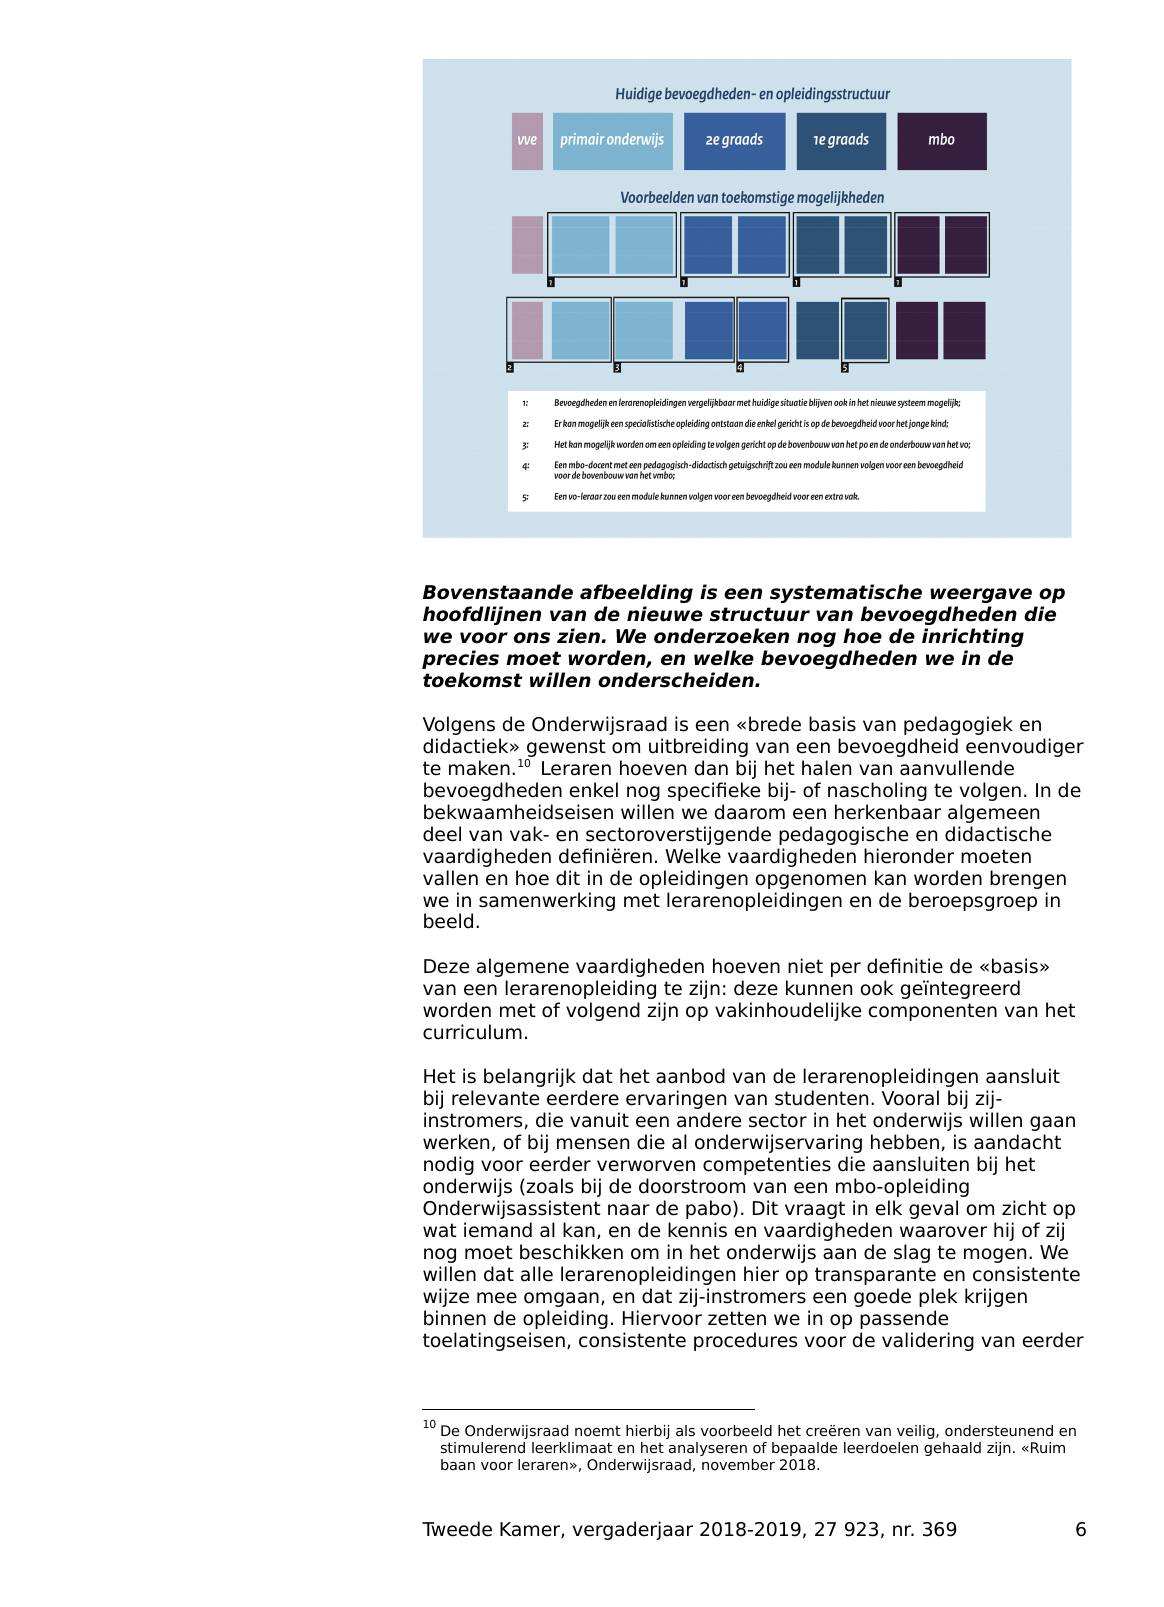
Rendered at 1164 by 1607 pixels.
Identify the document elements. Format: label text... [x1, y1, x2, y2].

text De Onderwijsraad noemt hierbij als voorbeeld het creëren van veilig, ondersteunend en stimulerend leerklimaat en het analyseren of bepaalde leerdoelen gehaald zijn. «Ruim baan voor leraren», Onderwijsraad, november 2018. [422, 1418, 1087, 1474]
text Het is belangrijk dat het aanbod van de lerarenopleidingen aansluit bij relevante eerdere ervaringen van studenten. Vooral bij zij-instromers, die vanuit een andere sector in het onderwijs willen gaan werken, of bij mensen die al onderwijservaring hebben, is aandacht nodig voor eerder verworven competenties die aansluiten bij het onderwijs (zoals bij de doorstroom van een mbo-opleiding Onderwijsassistent naar de pabo). Dit vraagt in elk geval om zicht op wat iemand al kan, en de kennis en vaardigheden waarover hij of zij nog moet beschikken om in het onderwijs aan de slag te mogen. We willen dat alle lerarenopleidingen hier op transparante en consistente wijze mee omgaan, en dat zij-instromers een goede plek krijgen binnen de opleiding. Hiervoor zetten we in op passende toelatingseisen, consistente procedures voor de validering van eerder [422, 1066, 1087, 1351]
text Volgens de Onderwijsraad is een «brede basis van pedagogiek en didactiek» gewenst om uitbreiding van een bevoegdheid eenvoudiger te maken. Leraren hoeven dan bij het halen van aanvullende bevoegdheden enkel nog specifieke bij- of nascholing te volgen. In de bekwaamheidseisen willen we daarom een herkenbaar algemeen deel van vak- en sectoroverstijgende pedagogische en didactische vaardigheden definiëren. Welke vaardigheden hieronder moeten vallen en hoe dit in de opleidingen opgenomen kan worden brengen we in samenwerking met lerarenopleidingen en de beroepsgroep in beeld. [422, 714, 1087, 933]
picture [422, 59, 1072, 538]
text Deze algemene vaardigheden hoeven niet per definitie de «basis» van een lerarenopleiding te zijn: deze kunnen ook geïntegreerd worden met of volgend zijn op vakinhoudelijke componenten van het curriculum. [422, 956, 1087, 1043]
text Bovenstaande afbeelding is een systematische weergave op hoofdlijnen van de nieuwe structuur van bevoegdheden die we voor ons zien. We onderzoeken nog hoe de inrichting precies moet worden, en welke bevoegdheden we in de toekomst willen onderscheiden. [422, 582, 1087, 691]
